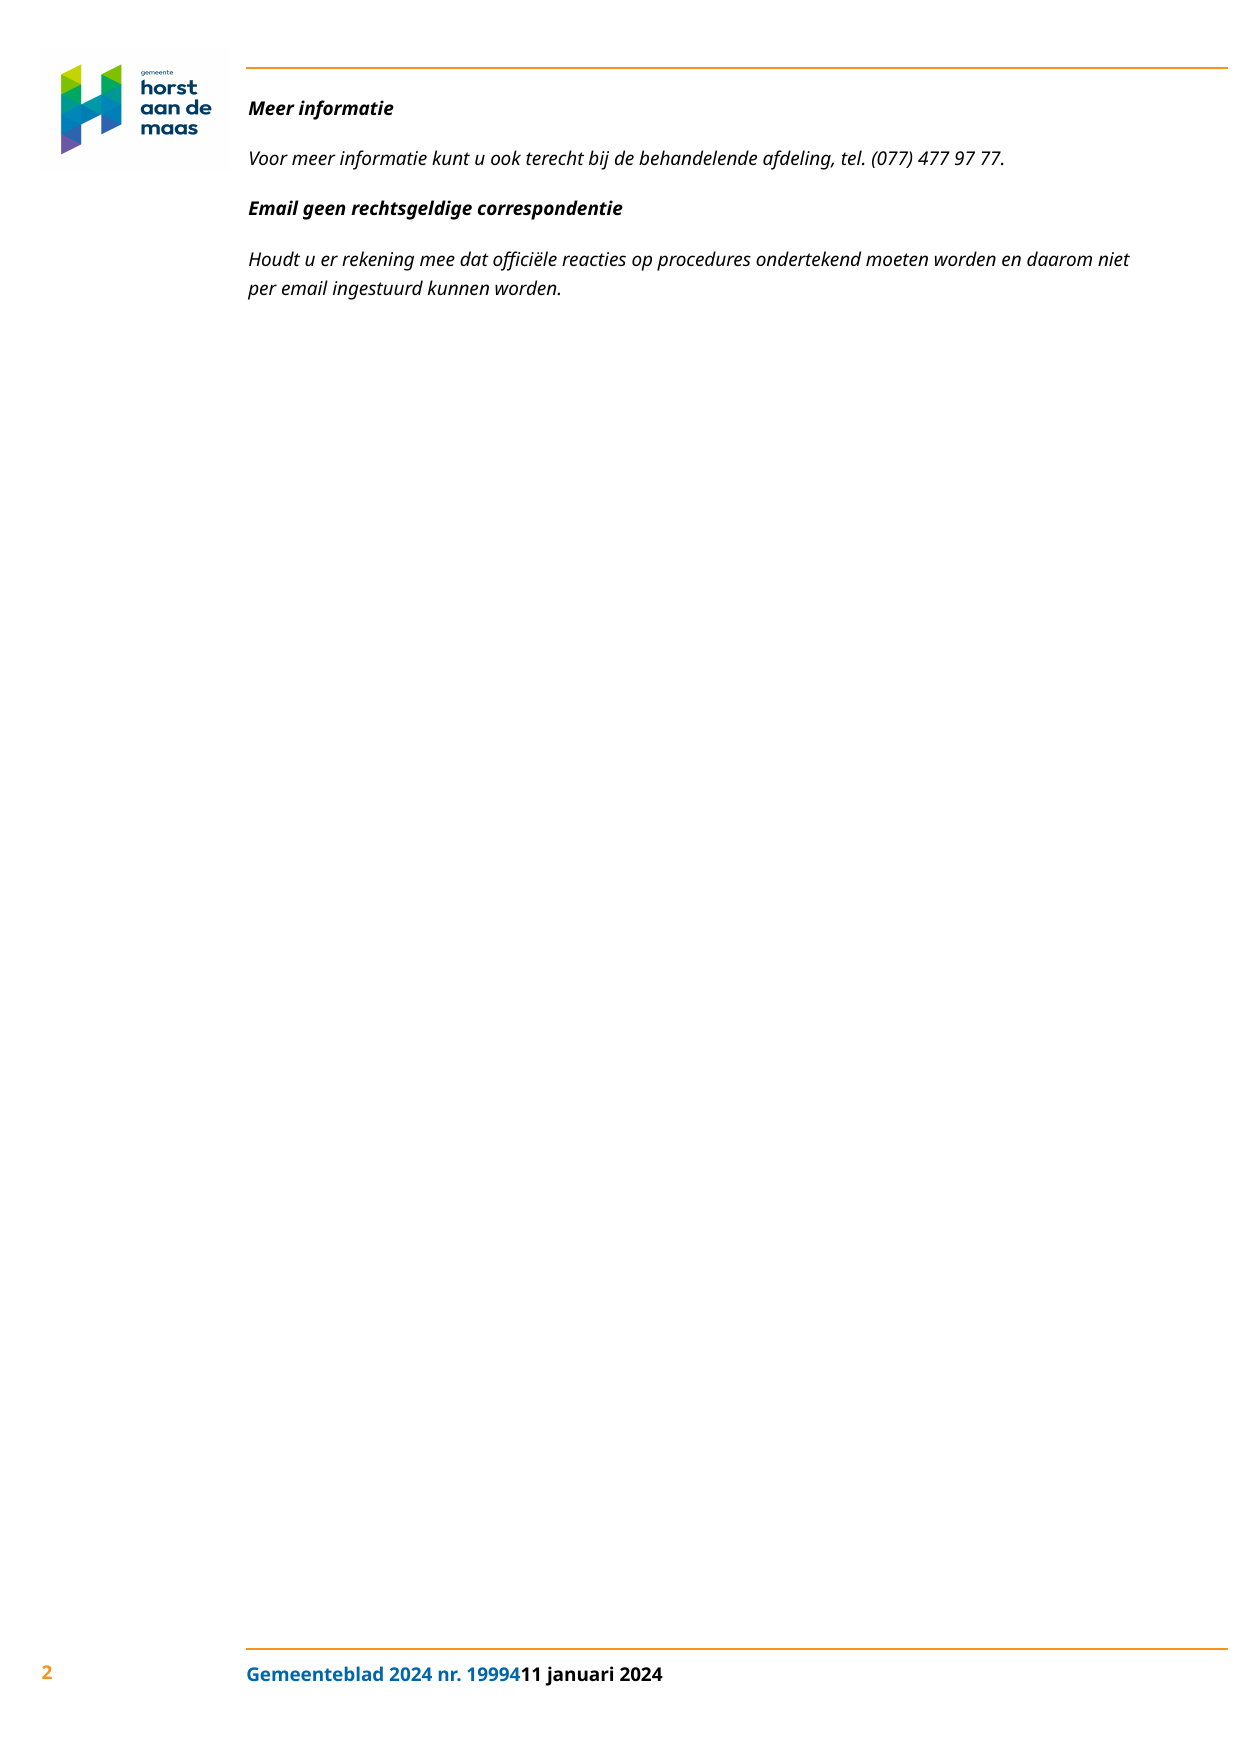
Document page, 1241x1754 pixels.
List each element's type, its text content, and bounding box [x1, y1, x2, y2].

text Meer informatie [248, 95, 1152, 121]
text Houdt u er rekening mee dat officiële reacties op procedures ondertekend moeten worden en daarom niet per email ingestuurd kunnen worden. [248, 246, 1152, 301]
picture [41, 47, 231, 172]
text Email geen rechtsgeldige correspondentie [248, 196, 1152, 221]
text Voor meer informatie kunt u ook terecht bij de behandelende afdeling, tel. (077) 477 97 77. [248, 145, 1152, 171]
